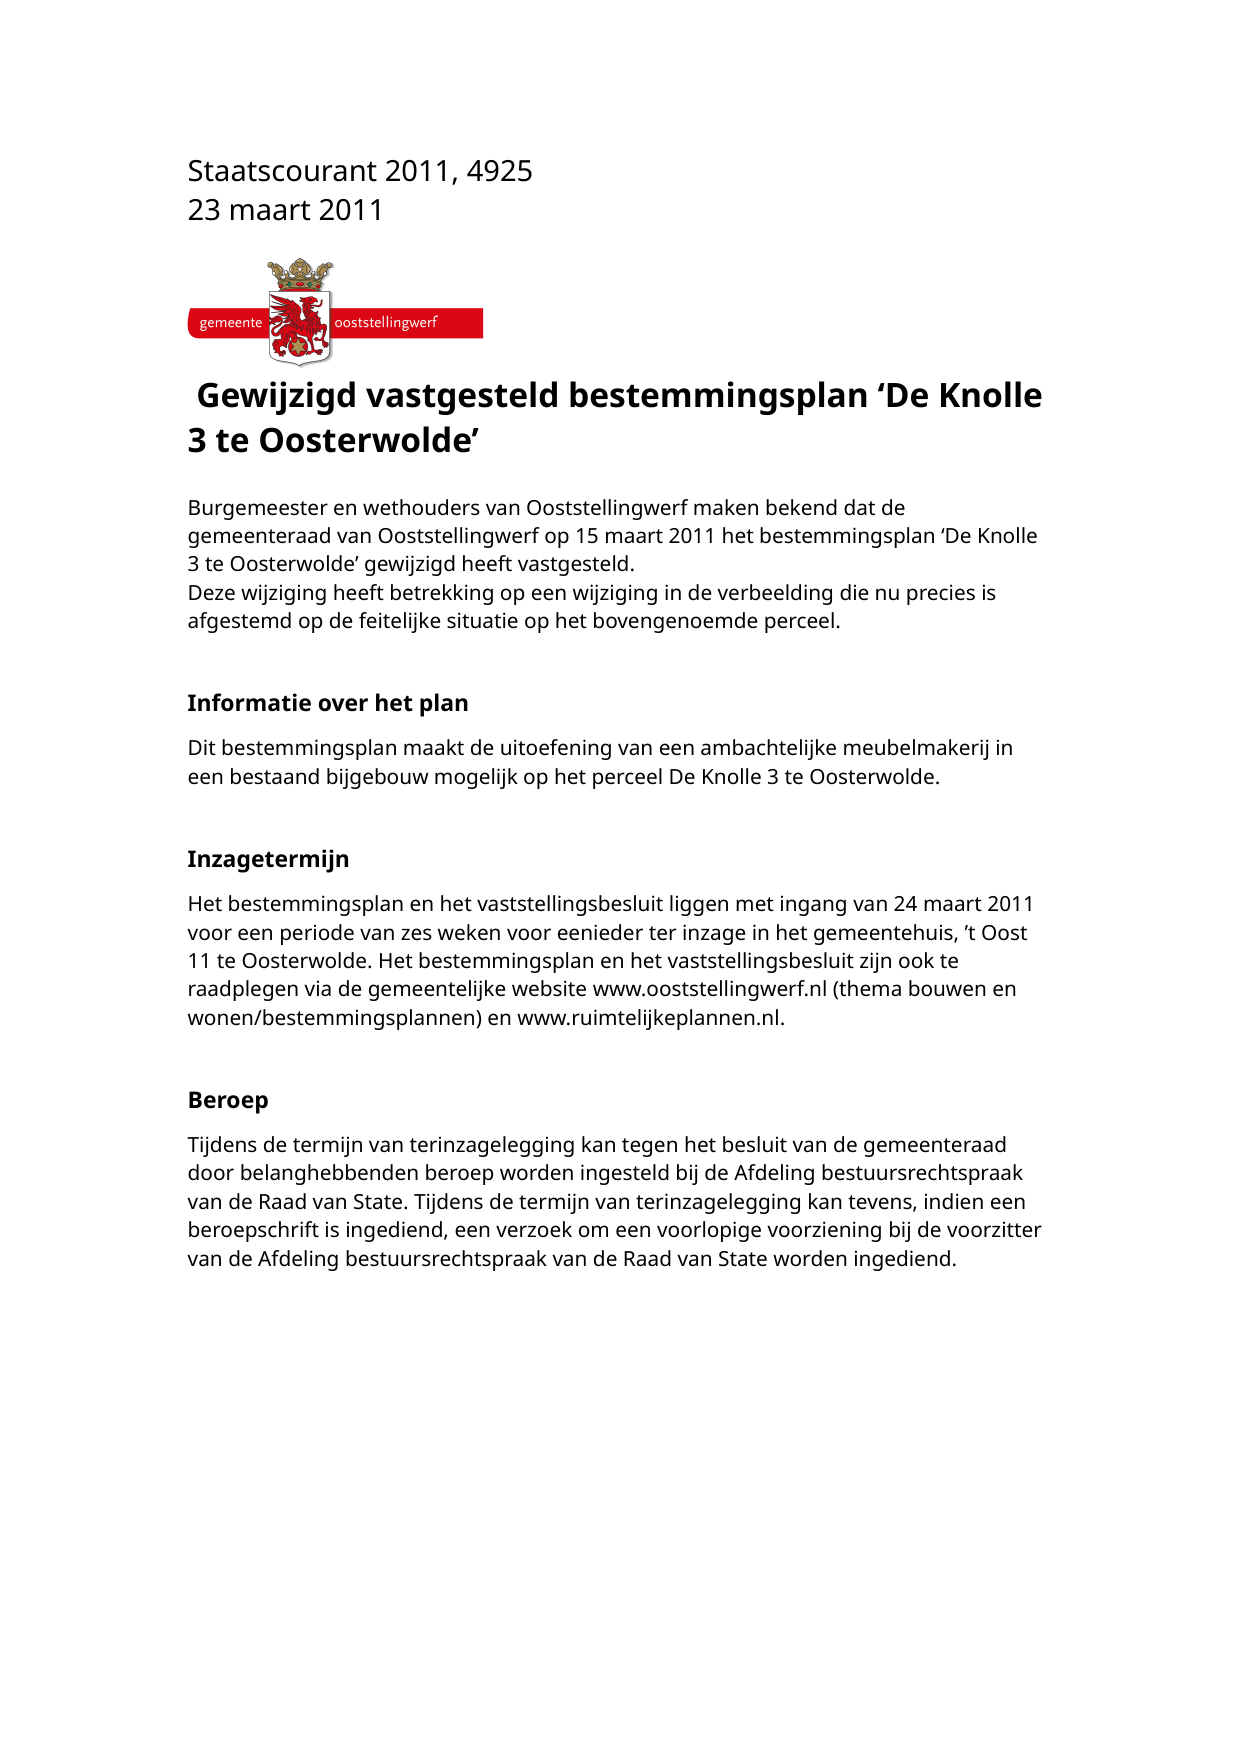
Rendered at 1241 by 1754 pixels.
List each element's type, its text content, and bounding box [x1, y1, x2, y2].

text Tijdens de termijn van terinzagelegging kan tegen het besluit van de gemeenteraad door belanghebbenden beroep worden ingesteld bij de Afdeling bestuursrechtspraak van de Raad van State. Tijdens de termijn van terinzagelegging kan tevens, indien een beroepschrift is ingediend, een verzoek om een voorlopige voorziening bij de voorzitter van de Afdeling bestuursrechtspraak van de Raad van State worden ingediend. [187, 1130, 1053, 1272]
text Het bestemmingsplan en het vaststellingsbesluit liggen met ingang van 24 maart 2011 voor een periode van zes weken voor eenieder ter inzage in het gemeentehuis, ’t Oost 11 te Oosterwolde. Het bestemmingsplan en het vaststellingsbesluit zijn ook te raadplegen via de gemeentelijke website www.ooststellingwerf.nl (thema bouwen en wonen/bestemmingsplannen) en www.ruimtelijkeplannen.nl. [187, 889, 1053, 1031]
subtitle Inzagetermijn [187, 843, 1053, 874]
picture [187, 258, 484, 372]
subtitle Informatie over het plan [187, 687, 1053, 718]
subtitle Beroep [187, 1084, 1053, 1115]
text Deze wijziging heeft betrekking op een wijziging in de verbeelding die nu precies is afgestemd op de feitelijke situatie op het bovengenoemde perceel. [187, 578, 1053, 635]
text Burgemeester en wethouders van Ooststellingwerf maken bekend dat de gemeenteraad van Ooststellingwerf op 15 maart 2011 het bestemmingsplan ‘De Knolle 3 te Oosterwolde’ gewijzigd heeft vastgesteld. [187, 493, 1053, 578]
text 23 maart 2011 [187, 190, 1053, 229]
text Staatscourant 2011, 4925 [187, 150, 1053, 190]
text Dit bestemmingsplan maakt de uitoefening van een ambachtelijke meubelmakerij in een bestaand bijgebouw mogelijk op het perceel De Knolle 3 te Oosterwolde. [187, 733, 1053, 790]
subtitle Gewijzigd vastgesteld bestemmingsplan ‘De Knolle 3 te Oosterwolde’ [187, 271, 1053, 463]
